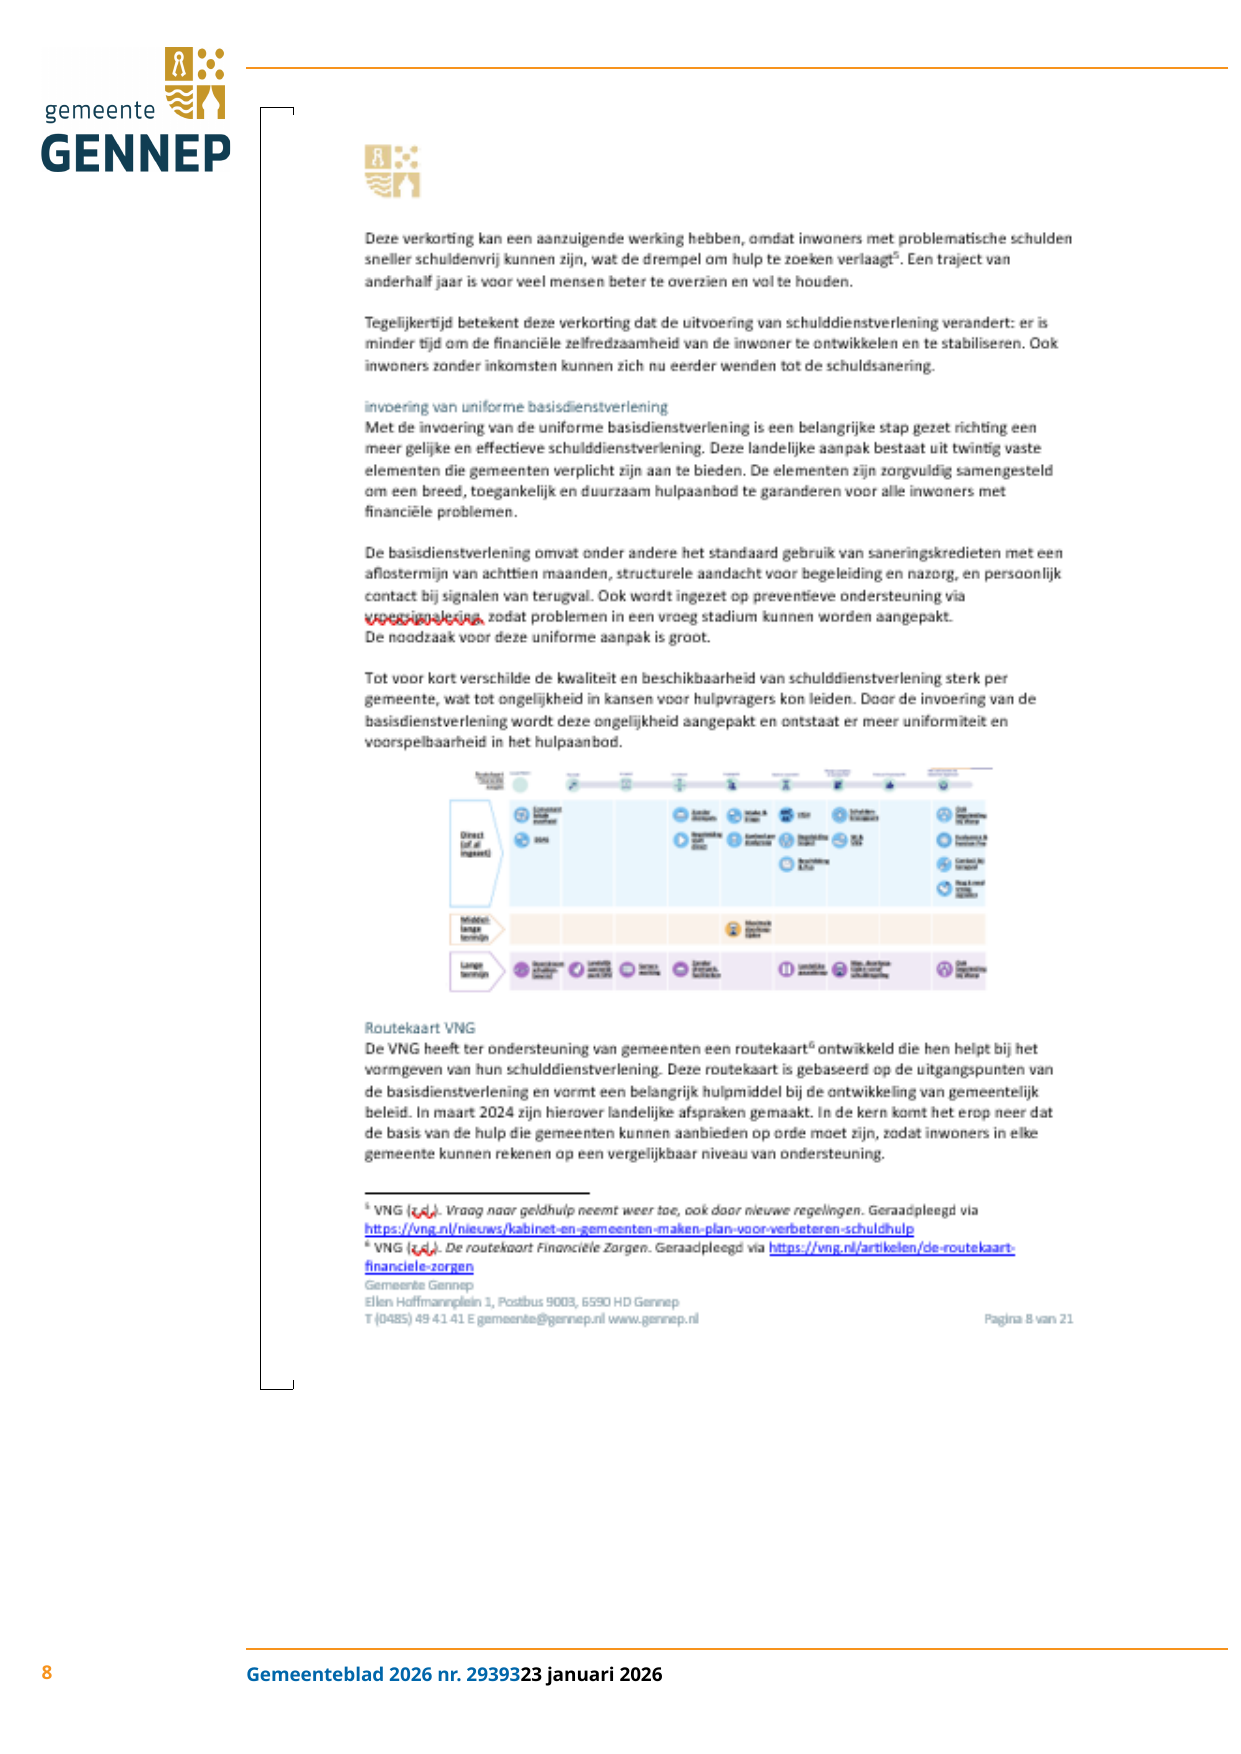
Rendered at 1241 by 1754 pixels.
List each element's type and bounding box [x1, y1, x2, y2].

picture [268, 115, 1173, 1380]
picture [41, 47, 231, 172]
